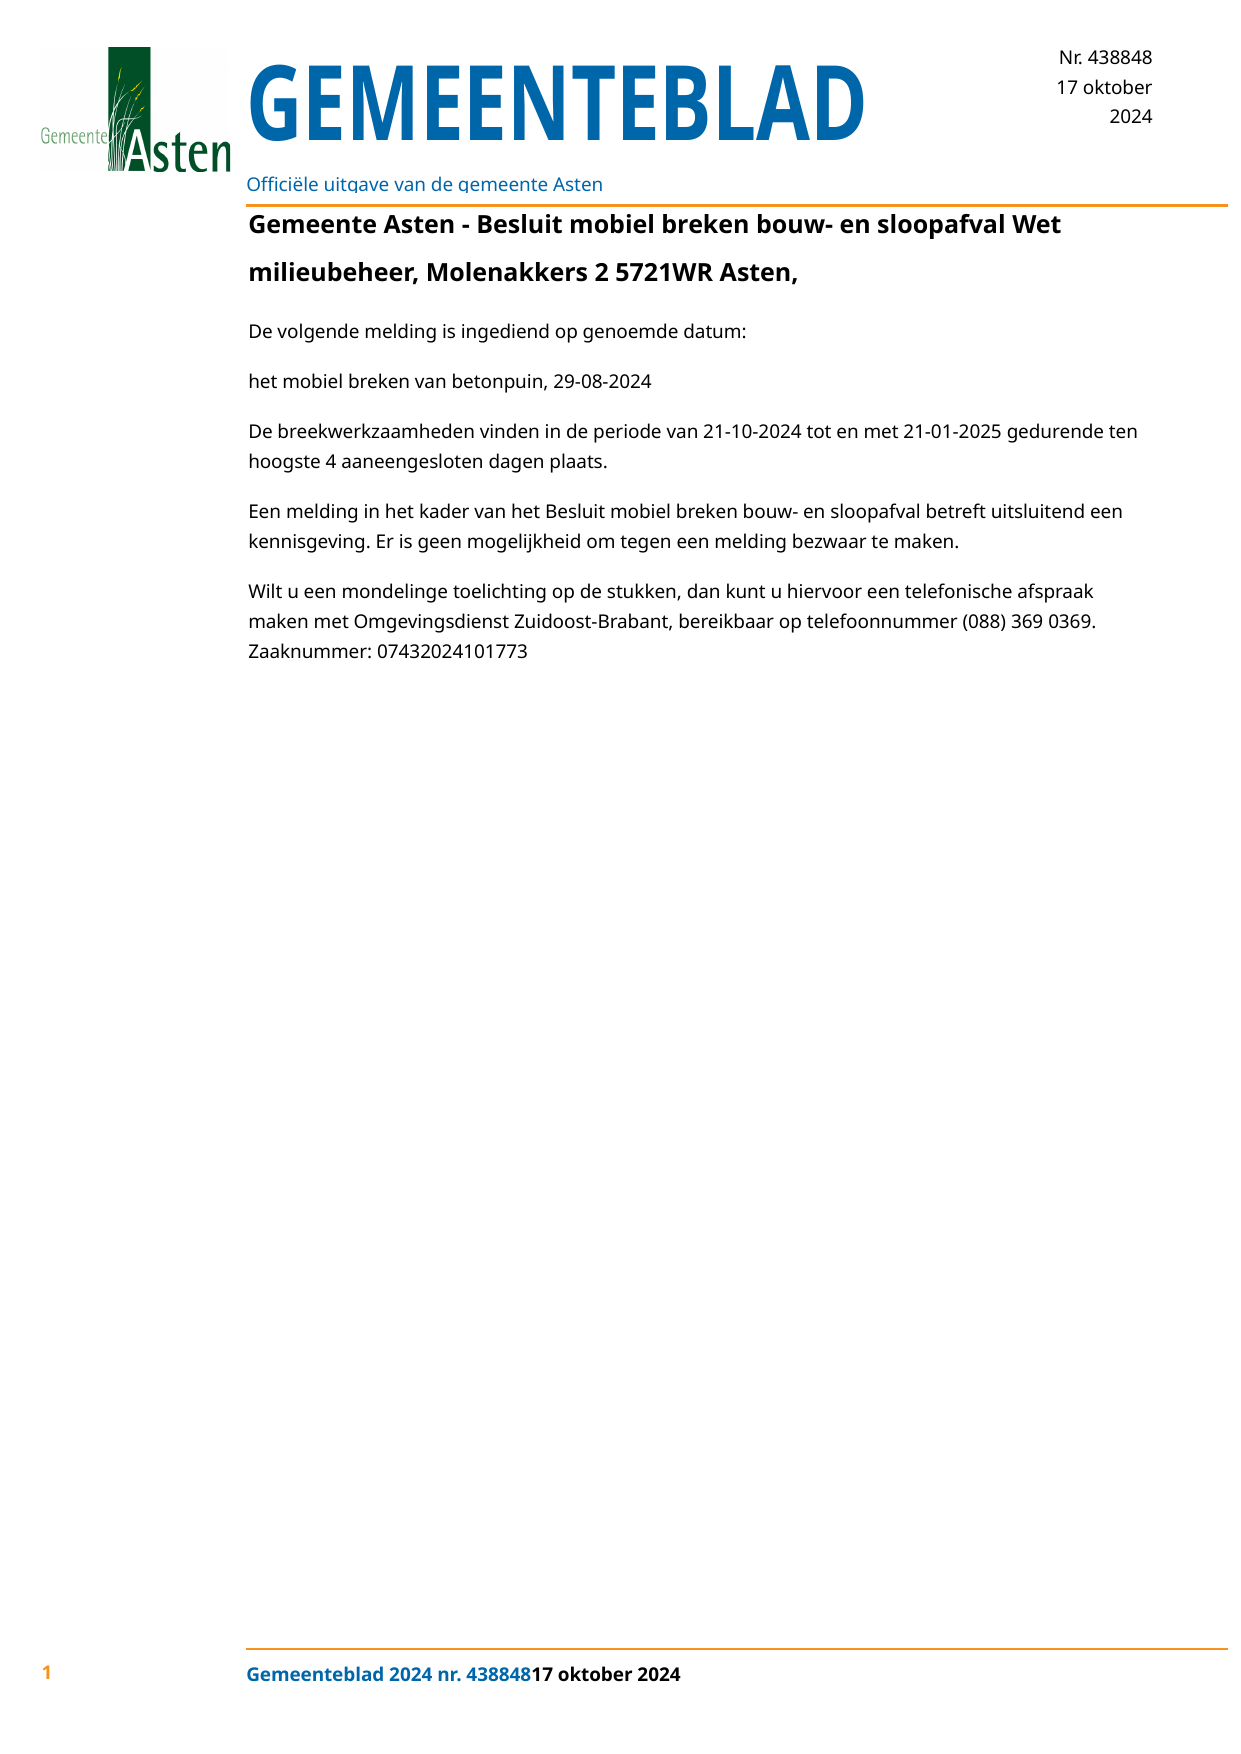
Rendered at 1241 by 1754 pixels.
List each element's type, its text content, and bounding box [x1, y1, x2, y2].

text Een melding in het kader van het Besluit mobiel breken bouw- en sloopafval betreft uitsluitend een kennisgeving. Er is geen mogelijkheid om tegen een melding bezwaar te maken. [248, 499, 1152, 554]
text De volgende melding is ingediend op genoemde datum: [248, 318, 1152, 344]
text De breekwerkzaamheden vinden in de periode van 21-10-2024 tot en met 21-01-2025 gedurende ten hoogste 4 aaneengesloten dagen plaats. [248, 419, 1152, 474]
text Wilt u een mondelinge toelichting op de stukken, dan kunt u hiervoor een telefonische afspraak maken met Omgevingsdienst Zuidoost-Brabant, bereikbaar op telefoonnummer (088) 369 0369. Zaaknummer: 07432024101773 [248, 579, 1152, 664]
picture [41, 47, 231, 172]
text het mobiel breken van betonpuin, 29-08-2024 [248, 368, 1152, 394]
text Gemeente Asten - Besluit mobiel breken bouw- en sloopafval Wet milieubeheer, Molenakkers 2 5721WR Asten, [248, 207, 1152, 288]
